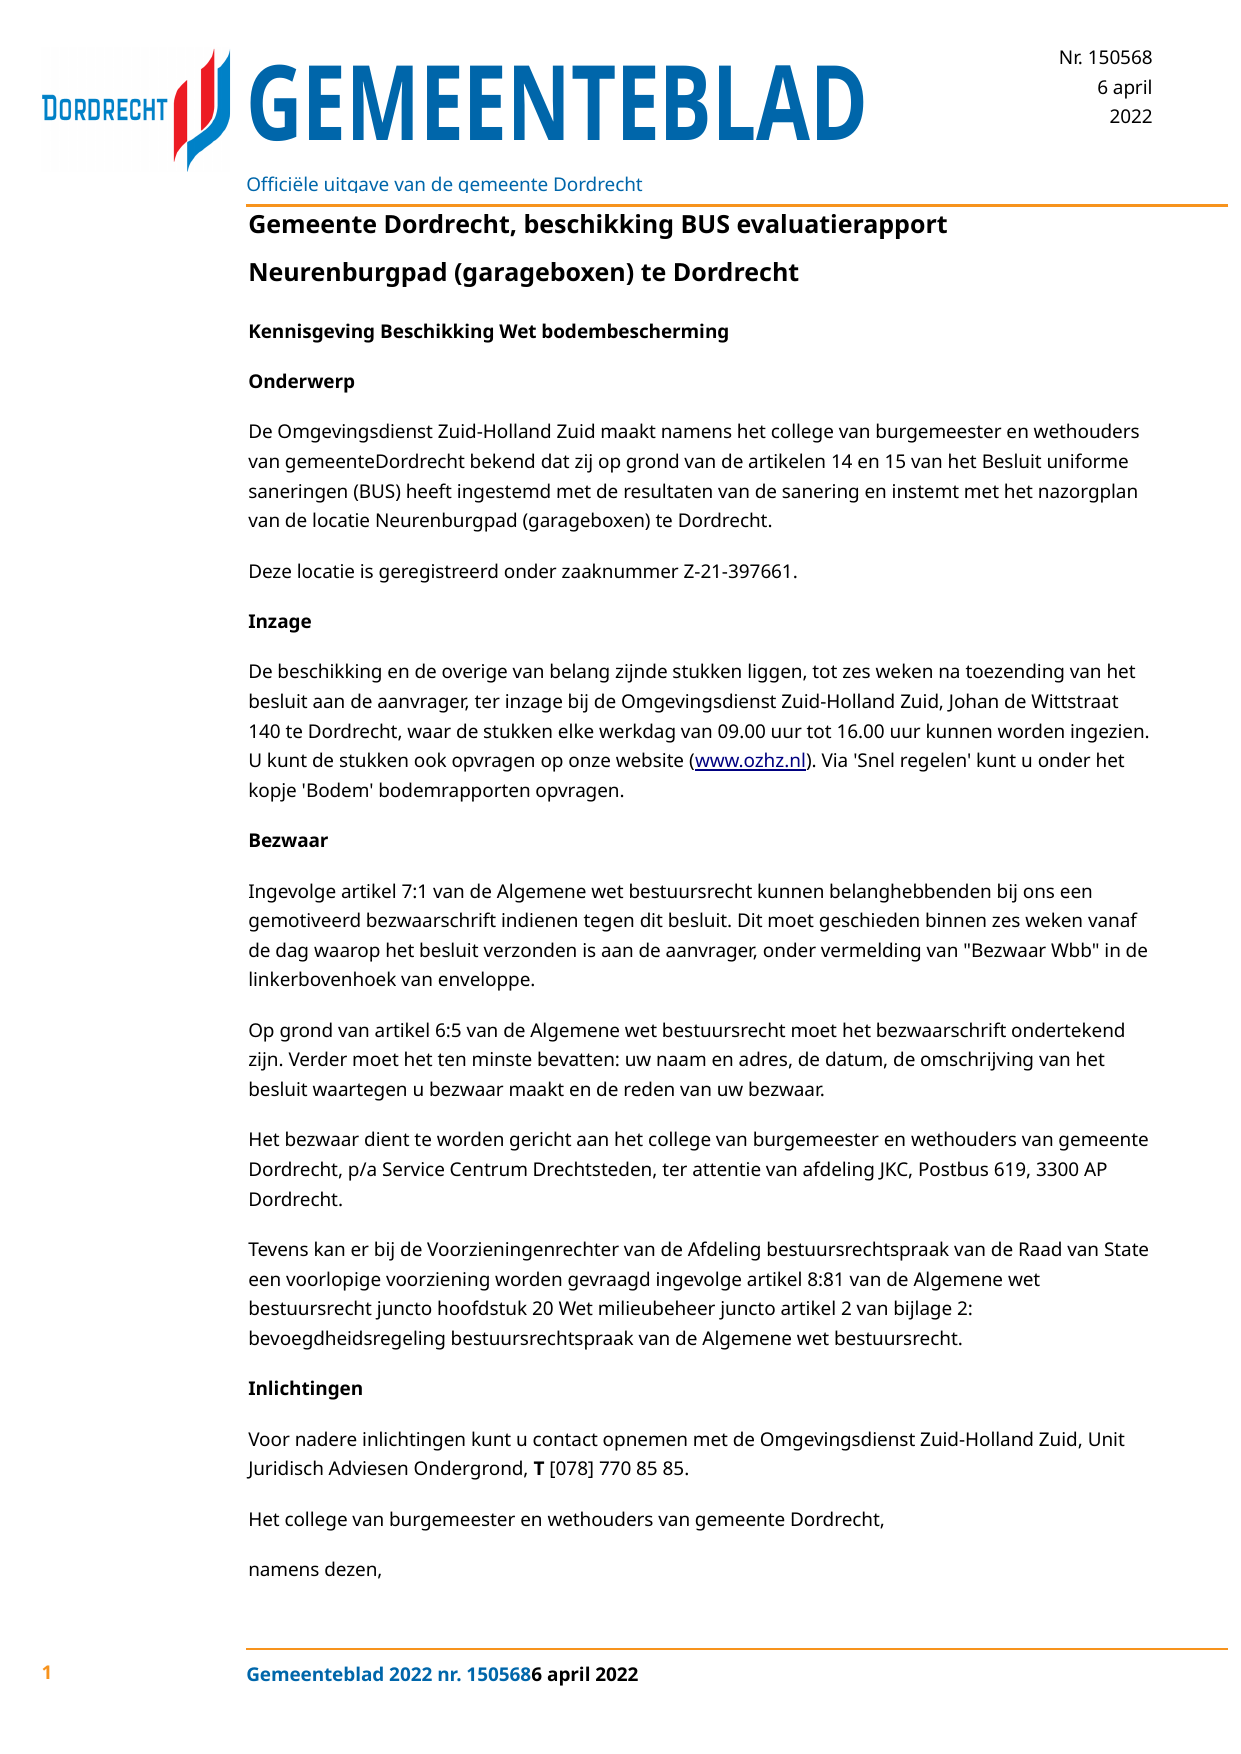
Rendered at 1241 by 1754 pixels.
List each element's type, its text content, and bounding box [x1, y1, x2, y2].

text Tevens kan er bij de Voorzieningenrechter van de Afdeling bestuursrechtspraak van de Raad van State een voorlopige voorziening worden gevraagd ingevolge artikel 8:81 van de Algemene wet bestuursrecht juncto hoofdstuk 20 Wet milieubeheer juncto artikel 2 van bijlage 2: bevoegdheidsregeling bestuursrechtspraak van de Algemene wet bestuursrecht. [248, 1236, 1152, 1351]
text Deze locatie is geregistreerd onder zaaknummer Z-21-397661. [248, 558, 1152, 584]
text Ingevolge artikel 7:1 van de Algemene wet bestuursrecht kunnen belanghebbenden bij ons een gemotiveerd bezwaarschrift indienen tegen dit besluit. Dit moet geschieden binnen zes weken vanaf de dag waarop het besluit verzonden is aan de aanvrager, onder vermelding van "Bezwaar Wbb" in de linkerbovenhoek van enveloppe. [248, 878, 1152, 992]
text Onderwerp [248, 368, 1152, 394]
text De beschikking en de overige van belang zijnde stukken liggen, tot zes weken na toezending van het besluit aan de aanvrager, ter inzage bij de Omgevingsdienst Zuid-Holland Zuid, Johan de Wittstraat 140 te Dordrecht, waar de stukken elke werkdag van 09.00 uur tot 16.00 uur kunnen worden ingezien. U kunt de stukken ook opvragen op onze website (www.ozhz.nl). Via 'Snel regelen' kunt u onder het kopje 'Bodem' bodemrapporten opvragen. [248, 659, 1152, 803]
text namens dezen, [248, 1556, 1152, 1582]
text De Omgevingsdienst Zuid-Holland Zuid maakt namens het college van burgemeester en wethouders van gemeenteDordrecht bekend dat zij op grond van de artikelen 14 en 15 van het Besluit uniforme saneringen (BUS) heeft ingestemd met de resultaten van de sanering en instemt met het nazorgplan van de locatie Neurenburgpad (garageboxen) te Dordrecht. [248, 419, 1152, 533]
text Het bezwaar dient te worden gericht aan het college van burgemeester en wethouders van gemeente Dordrecht, p/a Service Centrum Drechtsteden, ter attentie van afdeling JKC, Postbus 619, 3300 AP Dordrecht. [248, 1127, 1152, 1212]
text Het college van burgemeester en wethouders van gemeente Dordrecht, [248, 1506, 1152, 1532]
text Inzage [248, 608, 1152, 634]
text Inlichtingen [248, 1375, 1152, 1401]
text Gemeente Dordrecht, beschikking BUS evaluatierapport Neurenburgpad (garageboxen) te Dordrecht [248, 207, 1152, 288]
text Kennisgeving Beschikking Wet bodembescherming [248, 318, 1152, 344]
text Bezwaar [248, 827, 1152, 853]
text Op grond van artikel 6:5 van de Algemene wet bestuursrecht moet het bezwaarschrift ondertekend zijn. Verder moet het ten minste bevatten: uw naam en adres, de datum, de omschrijving van het besluit waartegen u bezwaar maakt en de reden van uw bezwaar. [248, 1017, 1152, 1102]
text Voor nadere inlichtingen kunt u contact opnemen met de Omgevingsdienst Zuid-Holland Zuid, Unit Juridisch Adviesen Ondergrond, T [078] 770 85 85. [248, 1426, 1152, 1481]
picture [41, 47, 231, 172]
